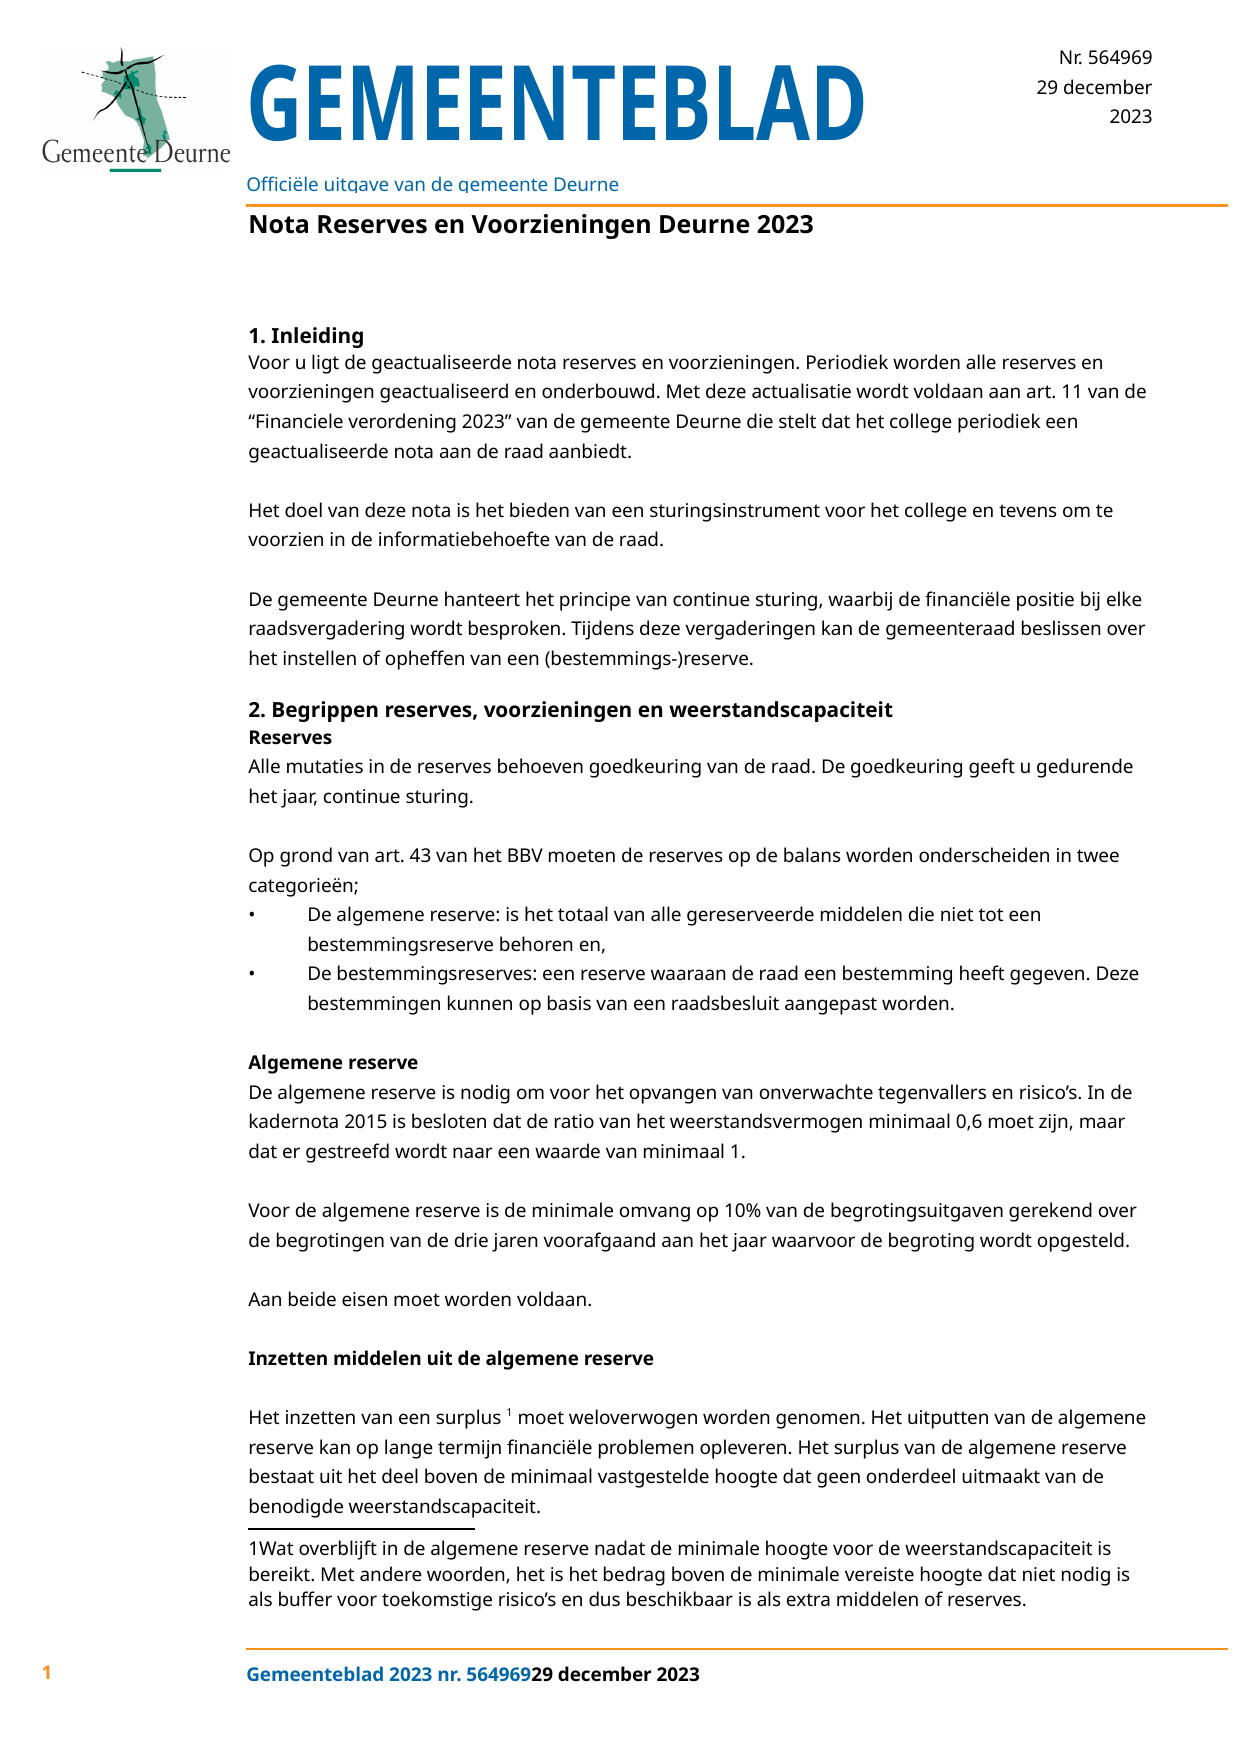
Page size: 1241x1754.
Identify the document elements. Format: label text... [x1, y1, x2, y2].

text Het doel van deze nota is het bieden van een sturingsinstrument voor het college en tevens om te voorzien in de informatiebehoefte van de raad. [248, 497, 1152, 552]
picture [41, 47, 231, 172]
text Wat overblijft in de algemene reserve nadat de minimale hoogte voor de weerstandscapaciteit is bereikt. Met andere woorden, het is het bedrag boven de minimale vereiste hoogte dat niet nodig is als buffer voor toekomstige risico’s en dus beschikbaar is als extra middelen of reserves. [248, 1535, 1152, 1612]
text 1. Inleiding [248, 321, 1152, 349]
list De bestemmingsreserves: een reserve waaraan de raad een bestemming heeft gegeven. Deze bestemmingen kunnen op basis van een raadsbesluit aangepast worden. [248, 961, 1152, 1016]
text Op grond van art. 43 van het BBV moeten de reserves op de balans worden onderscheiden in twee categorieën; [248, 842, 1152, 897]
text 2. Begrippen reserves, voorzieningen en weerstandscapaciteit [248, 695, 1152, 724]
text Voor u ligt de geactualiseerde nota reserves en voorzieningen. Periodiek worden alle reserves en voorzieningen geactualiseerd en onderbouwd. Met deze actualisatie wordt voldaan aan art. 11 van de “Financiele verordening 2023” van de gemeente Deurne die stelt dat het college periodiek een geactualiseerde nota aan de raad aanbiedt. [248, 349, 1152, 464]
text Inzetten middelen uit de algemene reserve [248, 1345, 1152, 1371]
list De algemene reserve: is het totaal van alle gereserveerde middelen die niet tot een bestemmingsreserve behoren en, [248, 901, 1152, 957]
text Voor de algemene reserve is de minimale omvang op 10% van de begrotingsuitgaven gerekend over de begrotingen van de drie jaren voorafgaand aan het jaar waarvoor de begroting wordt opgesteld. [248, 1197, 1152, 1252]
text Reserves [248, 724, 1152, 749]
text Algemene reserve [248, 1049, 1152, 1075]
text Het inzetten van een surplus moet weloverwogen worden genomen. Het uitputten van de algemene reserve kan op lange termijn financiële problemen opleveren. Het surplus van de algemene reserve bestaat uit het deel boven de minimaal vastgestelde hoogte dat geen onderdeel uitmaakt van de benodigde weerstandscapaciteit. [248, 1404, 1152, 1519]
text Alle mutaties in de reserves behoeven goedkeuring van de raad. De goedkeuring geeft u gedurende het jaar, continue sturing. [248, 753, 1152, 809]
text De algemene reserve is nodig om voor het opvangen van onverwachte tegenvallers en risico’s. In de kadernota 2015 is besloten dat de ratio van het weerstandsvermogen minimaal 0,6 moet zijn, maar dat er gestreefd wordt naar een waarde van minimaal 1. [248, 1079, 1152, 1164]
text Aan beide eisen moet worden voldaan. [248, 1286, 1152, 1312]
text De gemeente Deurne hanteert het principe van continue sturing, waarbij de financiële positie bij elke raadsvergadering wordt besproken. Tijdens deze vergaderingen kan de gemeenteraad beslissen over het instellen of opheffen van een (bestemmings-)reserve. [248, 586, 1152, 671]
text Nota Reserves en Voorzieningen Deurne 2023 [248, 207, 1152, 241]
